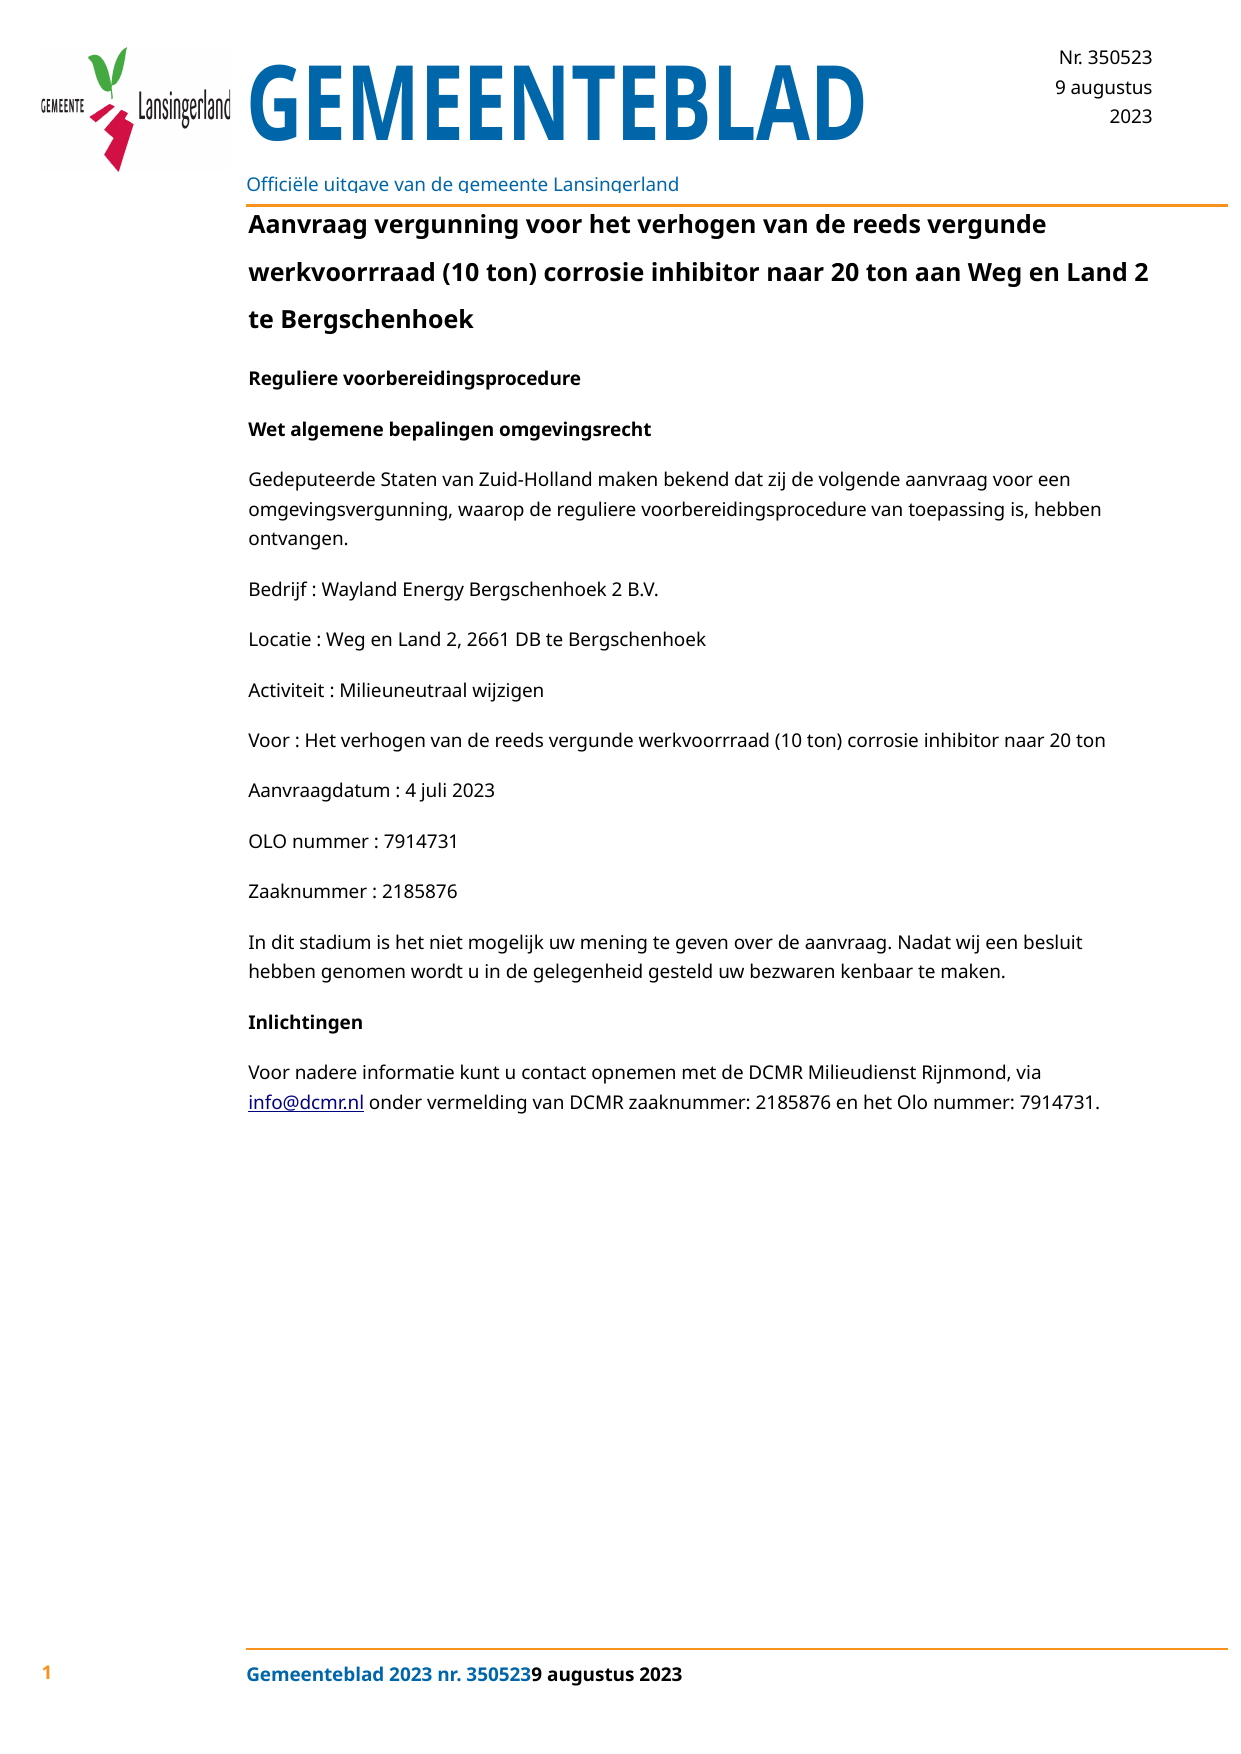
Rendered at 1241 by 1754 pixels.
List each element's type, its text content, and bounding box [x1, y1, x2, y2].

text Voor nadere informatie kunt u contact opnemen met de DCMR Milieudienst Rijnmond, via info@dcmr.nl onder vermelding van DCMR zaaknummer: 2185876 en het Olo nummer: 7914731. [248, 1059, 1152, 1114]
text Aanvraagdatum : 4 juli 2023 [248, 778, 1152, 803]
text Reguliere voorbereidingsprocedure [248, 366, 1152, 391]
text Bedrijf : Wayland Energy Bergschenhoek 2 B.V. [248, 576, 1152, 602]
text Inlichtingen [248, 1009, 1152, 1034]
picture [41, 47, 231, 172]
text Zaaknummer : 2185876 [248, 878, 1152, 904]
text OLO nummer : 7914731 [248, 828, 1152, 854]
text Locatie : Weg en Land 2, 2661 DB te Bergschenhoek [248, 626, 1152, 652]
text In dit stadium is het niet mogelijk uw mening te geven over de aanvraag. Nadat wij een besluit hebben genomen wordt u in de gelegenheid gesteld uw bezwaren kenbaar te maken. [248, 929, 1152, 984]
text Wet algemene bepalingen omgevingsrecht [248, 416, 1152, 442]
text Activiteit : Milieuneutraal wijzigen [248, 677, 1152, 702]
text Voor : Het verhogen van de reeds vergunde werkvoorrraad (10 ton) corrosie inhibitor naar 20 ton [248, 727, 1152, 753]
text Gedeputeerde Staten van Zuid-Holland maken bekend dat zij de volgende aanvraag voor een omgevingsvergunning, waarop de reguliere voorbereidingsprocedure van toepassing is, hebben ontvangen. [248, 466, 1152, 551]
text Aanvraag vergunning voor het verhogen van de reeds vergunde werkvoorrraad (10 ton) corrosie inhibitor naar 20 ton aan Weg en Land 2 te Bergschenhoek [248, 207, 1152, 336]
